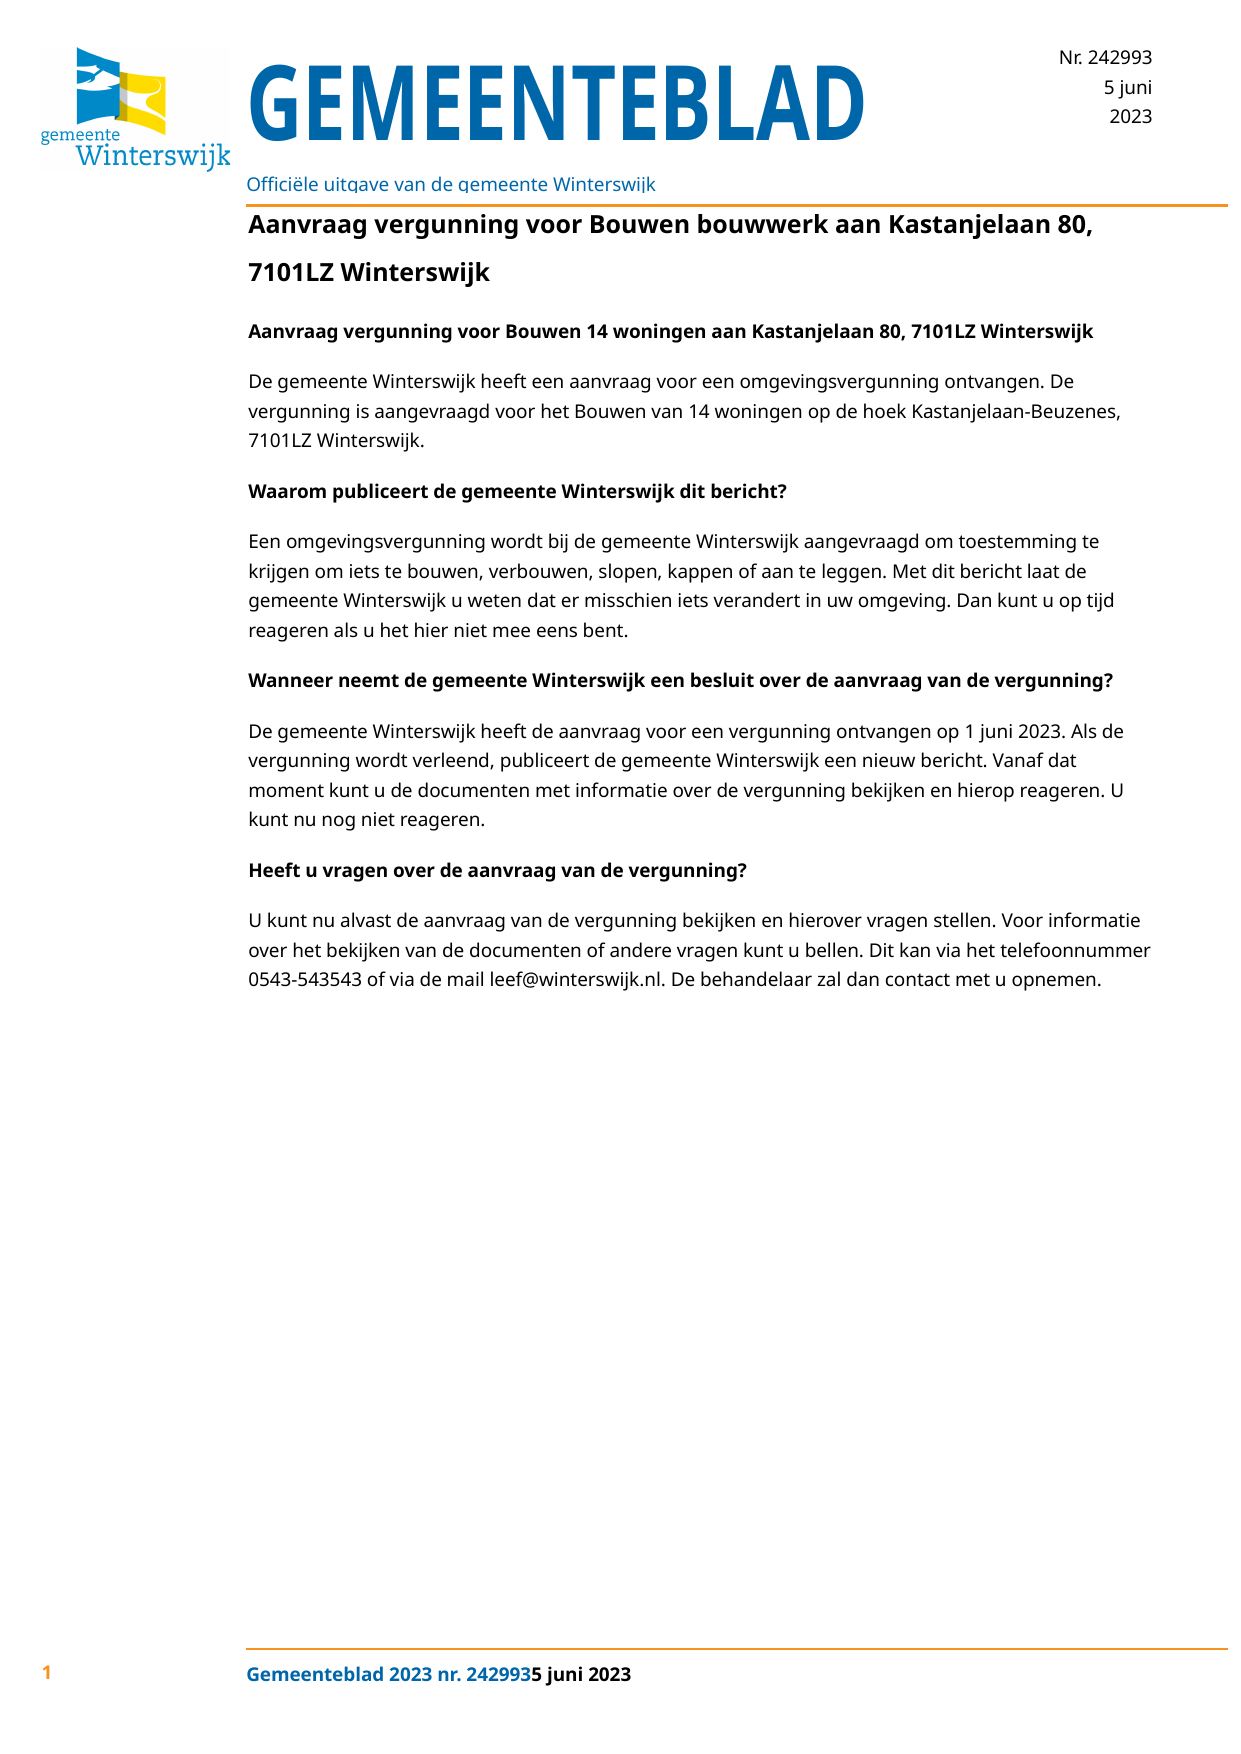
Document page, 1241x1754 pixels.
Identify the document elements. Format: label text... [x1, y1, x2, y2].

text Waarom publiceert de gemeente Winterswijk dit bericht? [248, 478, 1152, 504]
text Aanvraag vergunning voor Bouwen bouwwerk aan Kastanjelaan 80, 7101LZ Winterswijk [248, 207, 1152, 288]
text Wanneer neemt de gemeente Winterswijk een besluit over de aanvraag van de vergunning? [248, 667, 1152, 693]
text De gemeente Winterswijk heeft de aanvraag voor een vergunning ontvangen op 1 juni 2023. Als de vergunning wordt verleend, publiceert de gemeente Winterswijk een nieuw bericht. Vanaf dat moment kunt u de documenten met informatie over de vergunning bekijken en hierop reageren. U kunt nu nog niet reageren. [248, 718, 1152, 832]
text U kunt nu alvast de aanvraag van de vergunning bekijken en hierover vragen stellen. Voor informatie over het bekijken van de documenten of andere vragen kunt u bellen. Dit kan via het telefoonnummer 0543-543543 of via de mail leef@winterswijk.nl. De behandelaar zal dan contact met u opnemen. [248, 907, 1152, 992]
text Aanvraag vergunning voor Bouwen 14 woningen aan Kastanjelaan 80, 7101LZ Winterswijk [248, 318, 1152, 344]
text De gemeente Winterswijk heeft een aanvraag voor een omgevingsvergunning ontvangen. De vergunning is aangevraagd voor het Bouwen van 14 woningen op de hoek Kastanjelaan-Beuzenes, 7101LZ Winterswijk. [248, 368, 1152, 453]
picture [41, 47, 231, 172]
picture [225, 153, 231, 162]
text Heeft u vragen over de aanvraag van de vergunning? [248, 857, 1152, 883]
text Een omgevingsvergunning wordt bij de gemeente Winterswijk aangevraagd om toestemming te krijgen om iets te bouwen, verbouwen, slopen, kappen of aan te leggen. Met dit bericht laat de gemeente Winterswijk u weten dat er misschien iets verandert in uw omgeving. Dan kunt u op tijd reageren als u het hier niet mee eens bent. [248, 528, 1152, 643]
